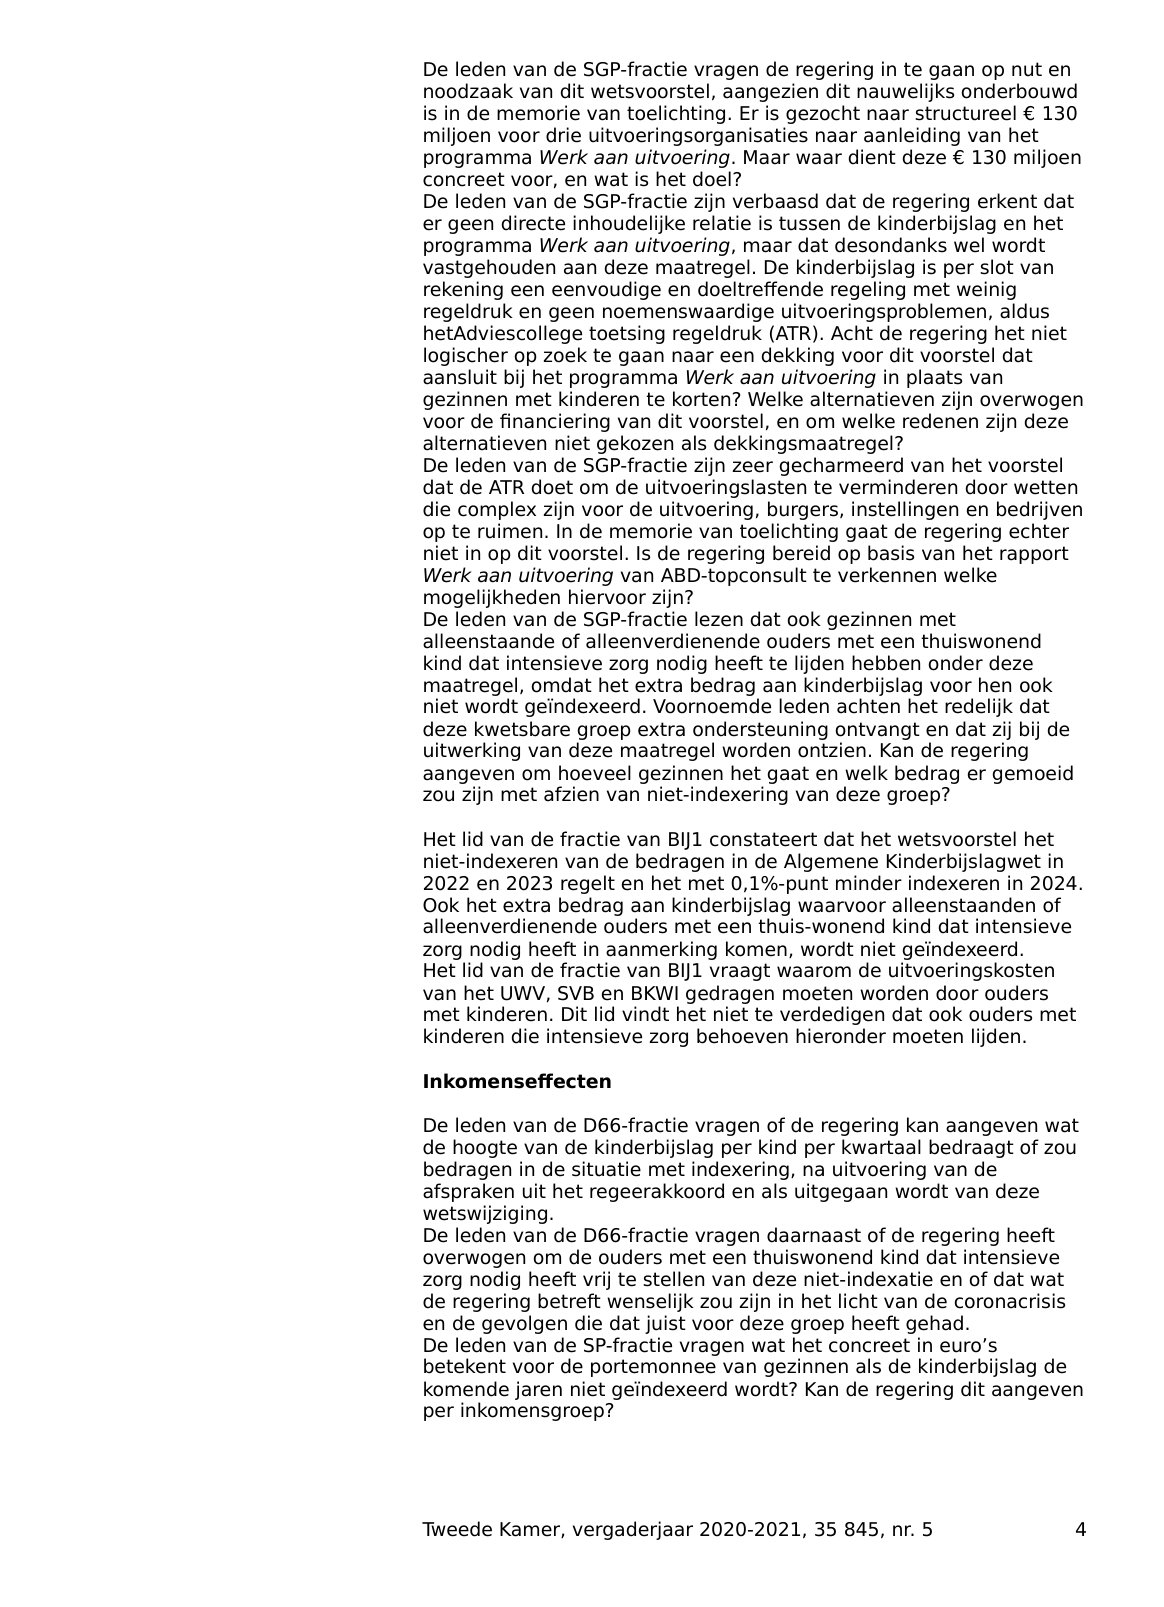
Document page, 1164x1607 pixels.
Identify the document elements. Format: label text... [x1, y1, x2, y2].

text De leden van de D66-fractie vragen daarnaast of de regering heeft overwogen om de ouders met een thuiswonend kind dat intensieve zorg nodig heeft vrij te stellen van deze niet-indexatie en of dat wat de regering betreft wenselijk zou zijn in het licht van de coronacrisis en de gevolgen die dat juist voor deze groep heeft gehad. [422, 1224, 1087, 1334]
text Het lid van de fractie van BIJ1 constateert dat het wetsvoorstel het niet-indexeren van de bedragen in de Algemene Kinderbijslagwet in 2022 en 2023 regelt en het met 0,1%-punt minder indexeren in 2024. Ook het extra bedrag aan kinderbijslag waarvoor alleenstaanden of alleenverdienende ouders met een thuis-wonend kind dat intensieve zorg nodig heeft in aanmerking komen, wordt niet geïndexeerd. [422, 828, 1087, 960]
text De leden van de SGP-fractie vragen de regering in te gaan op nut en noodzaak van dit wetsvoorstel, aangezien dit nauwelijks onderbouwd is in de memorie van toelichting. Er is gezocht naar structureel € 130 miljoen voor drie uitvoeringsorganisaties naar aanleiding van het programma Werk aan uitvoering. Maar waar dient deze € 130 miljoen concreet voor, en wat is het doel? [422, 59, 1087, 191]
text De leden van de SGP-fractie zijn verbaasd dat de regering erkent dat er geen directe inhoudelijke relatie is tussen de kinderbijslag en het programma Werk aan uitvoering, maar dat desondanks wel wordt vastgehouden aan deze maatregel. De kinderbijslag is per slot van rekening een eenvoudige en doeltreffende regeling met weinig regeldruk en geen noemenswaardige uitvoeringsproblemen, aldus hetAdviescollege toetsing regeldruk (ATR). Acht de regering het niet logischer op zoek te gaan naar een dekking voor dit voorstel dat aansluit bij het programma Werk aan uitvoering in plaats van gezinnen met kinderen te korten? Welke alternatieven zijn overwogen voor de financiering van dit voorstel, en om welke redenen zijn deze alternatieven niet gekozen als dekkingsmaatregel? [422, 191, 1087, 455]
text De leden van de D66-fractie vragen of de regering kan aangeven wat de hoogte van de kinderbijslag per kind per kwartaal bedraagt of zou bedragen in de situatie met indexering, na uitvoering van de afspraken uit het regeerakkoord en als uitgegaan wordt van deze wetswijziging. [422, 1115, 1087, 1224]
text De leden van de SP-fractie vragen wat het concreet in euro’s betekent voor de portemonnee van gezinnen als de kinderbijslag de komende jaren niet geïndexeerd wordt? Kan de regering dit aangeven per inkomensgroep? [422, 1334, 1087, 1422]
text De leden van de SGP-fractie zijn zeer gecharmeerd van het voorstel dat de ATR doet om de uitvoeringslasten te verminderen door wetten die complex zijn voor de uitvoering, burgers, instellingen en bedrijven op te ruimen. In de memorie van toelichting gaat de regering echter niet in op dit voorstel. Is de regering bereid op basis van het rapport Werk aan uitvoering van ABD-topconsult te verkennen welke mogelijkheden hiervoor zijn? [422, 455, 1087, 608]
subtitle Inkomenseffecten [422, 1071, 1087, 1092]
text De leden van de SGP-fractie lezen dat ook gezinnen met alleenstaande of alleenverdienende ouders met een thuiswonend kind dat intensieve zorg nodig heeft te lijden hebben onder deze maatregel, omdat het extra bedrag aan kinderbijslag voor hen ook niet wordt geïndexeerd. Voornoemde leden achten het redelijk dat deze kwetsbare groep extra ondersteuning ontvangt en dat zij bij de uitwerking van deze maatregel worden ontzien. Kan de regering aangeven om hoeveel gezinnen het gaat en welk bedrag er gemoeid zou zijn met afzien van niet-indexering van deze groep? [422, 608, 1087, 806]
text Het lid van de fractie van BIJ1 vraagt waarom de uitvoeringskosten van het UWV, SVB en BKWI gedragen moeten worden door ouders met kinderen. Dit lid vindt het niet te verdedigen dat ook ouders met kinderen die intensieve zorg behoeven hieronder moeten lijden. [422, 960, 1087, 1048]
